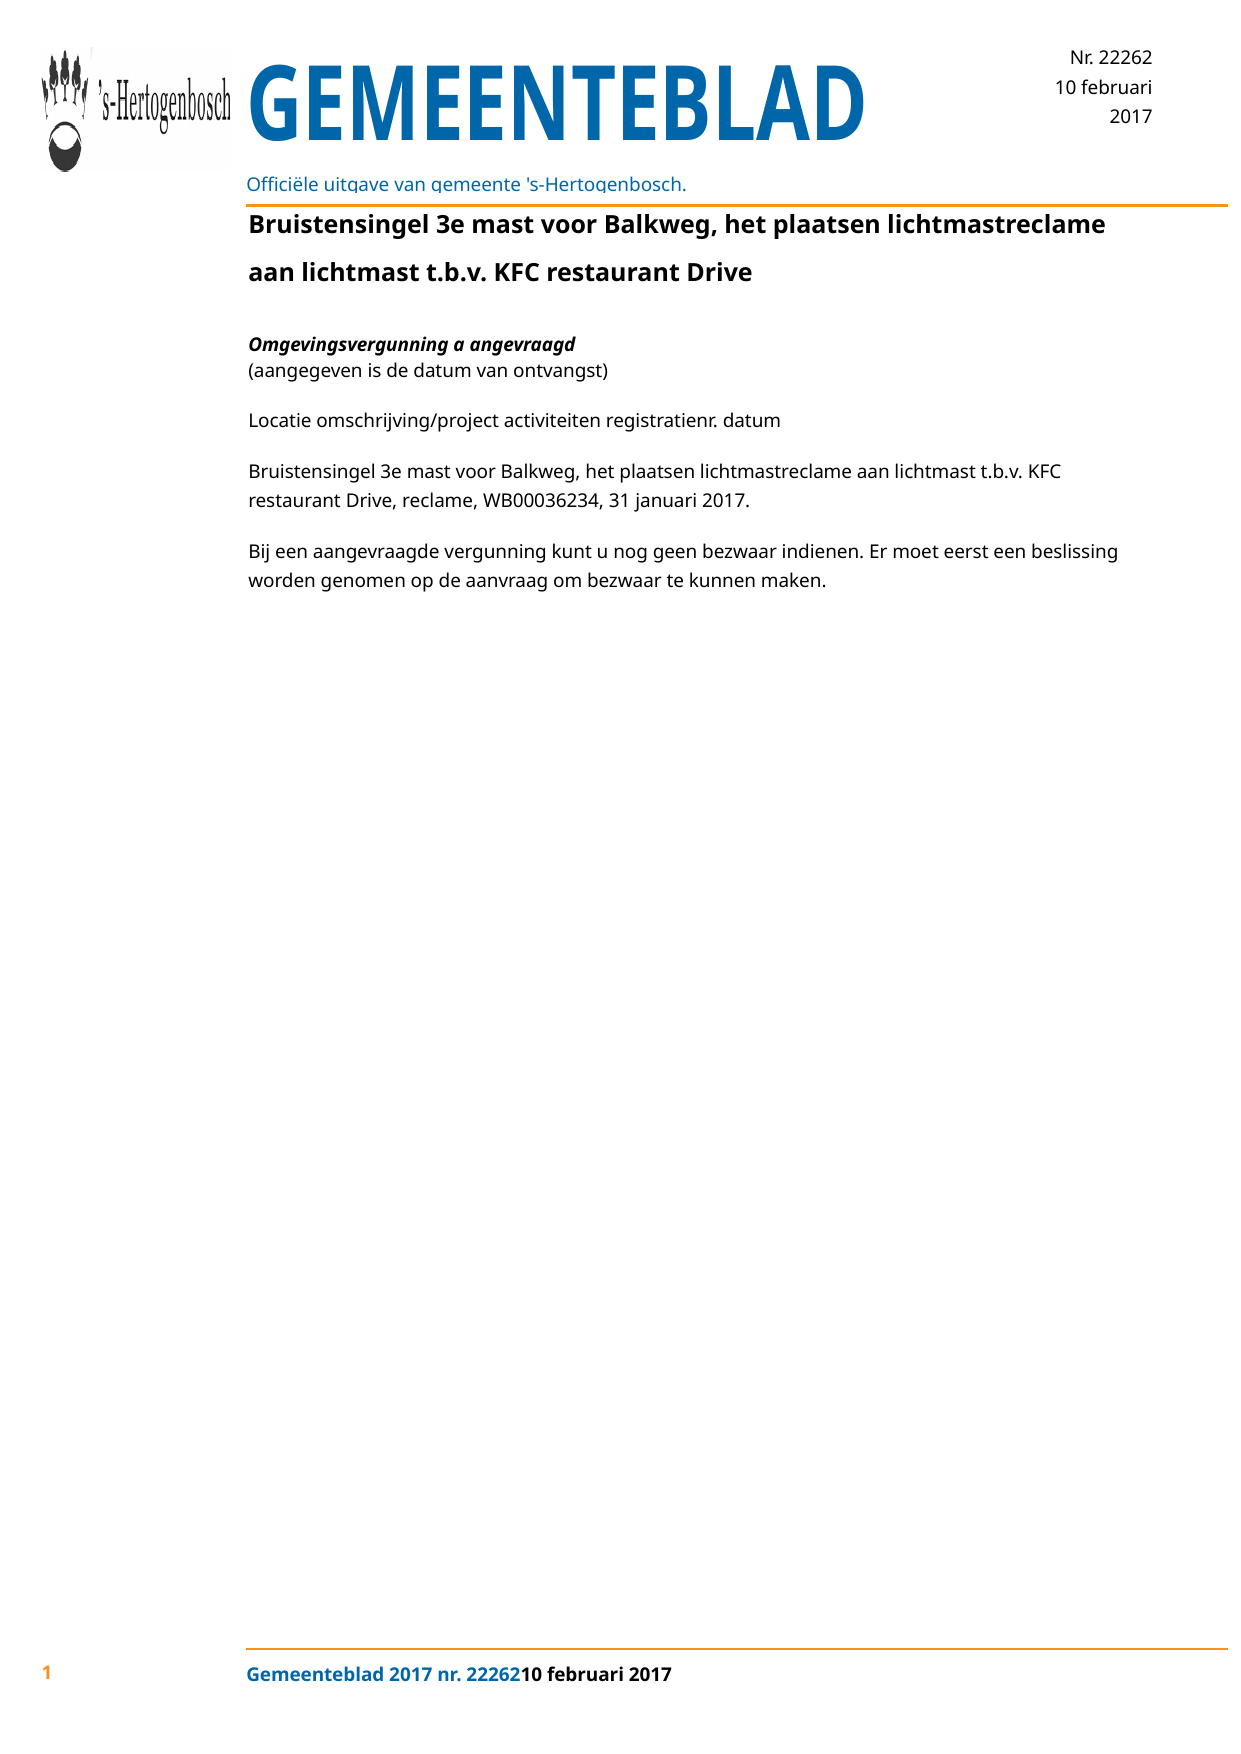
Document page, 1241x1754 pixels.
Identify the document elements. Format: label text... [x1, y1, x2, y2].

text Bruistensingel 3e mast voor Balkweg, het plaatsen lichtmastreclame aan lichtmast t.b.v. KFC restaurant Drive, reclame, WB00036234, 31 januari 2017. [248, 458, 1152, 513]
text Locatie omschrijving/project activiteiten registratienr. datum [248, 408, 1152, 433]
text Bruistensingel 3e mast voor Balkweg, het plaatsen lichtmastreclame aan lichtmast t.b.v. KFC restaurant Drive [248, 207, 1152, 288]
picture [41, 47, 231, 172]
text Bij een aangevraagde vergunning kunt u nog geen bezwaar indienen. Er moet eerst een beslissing worden genomen op de aanvraag om bezwaar te kunnen maken. [248, 538, 1152, 593]
text (aangegeven is de datum van ontvangst) [248, 357, 1152, 383]
text Omgevingsvergunning a angevraagd [248, 331, 1152, 357]
